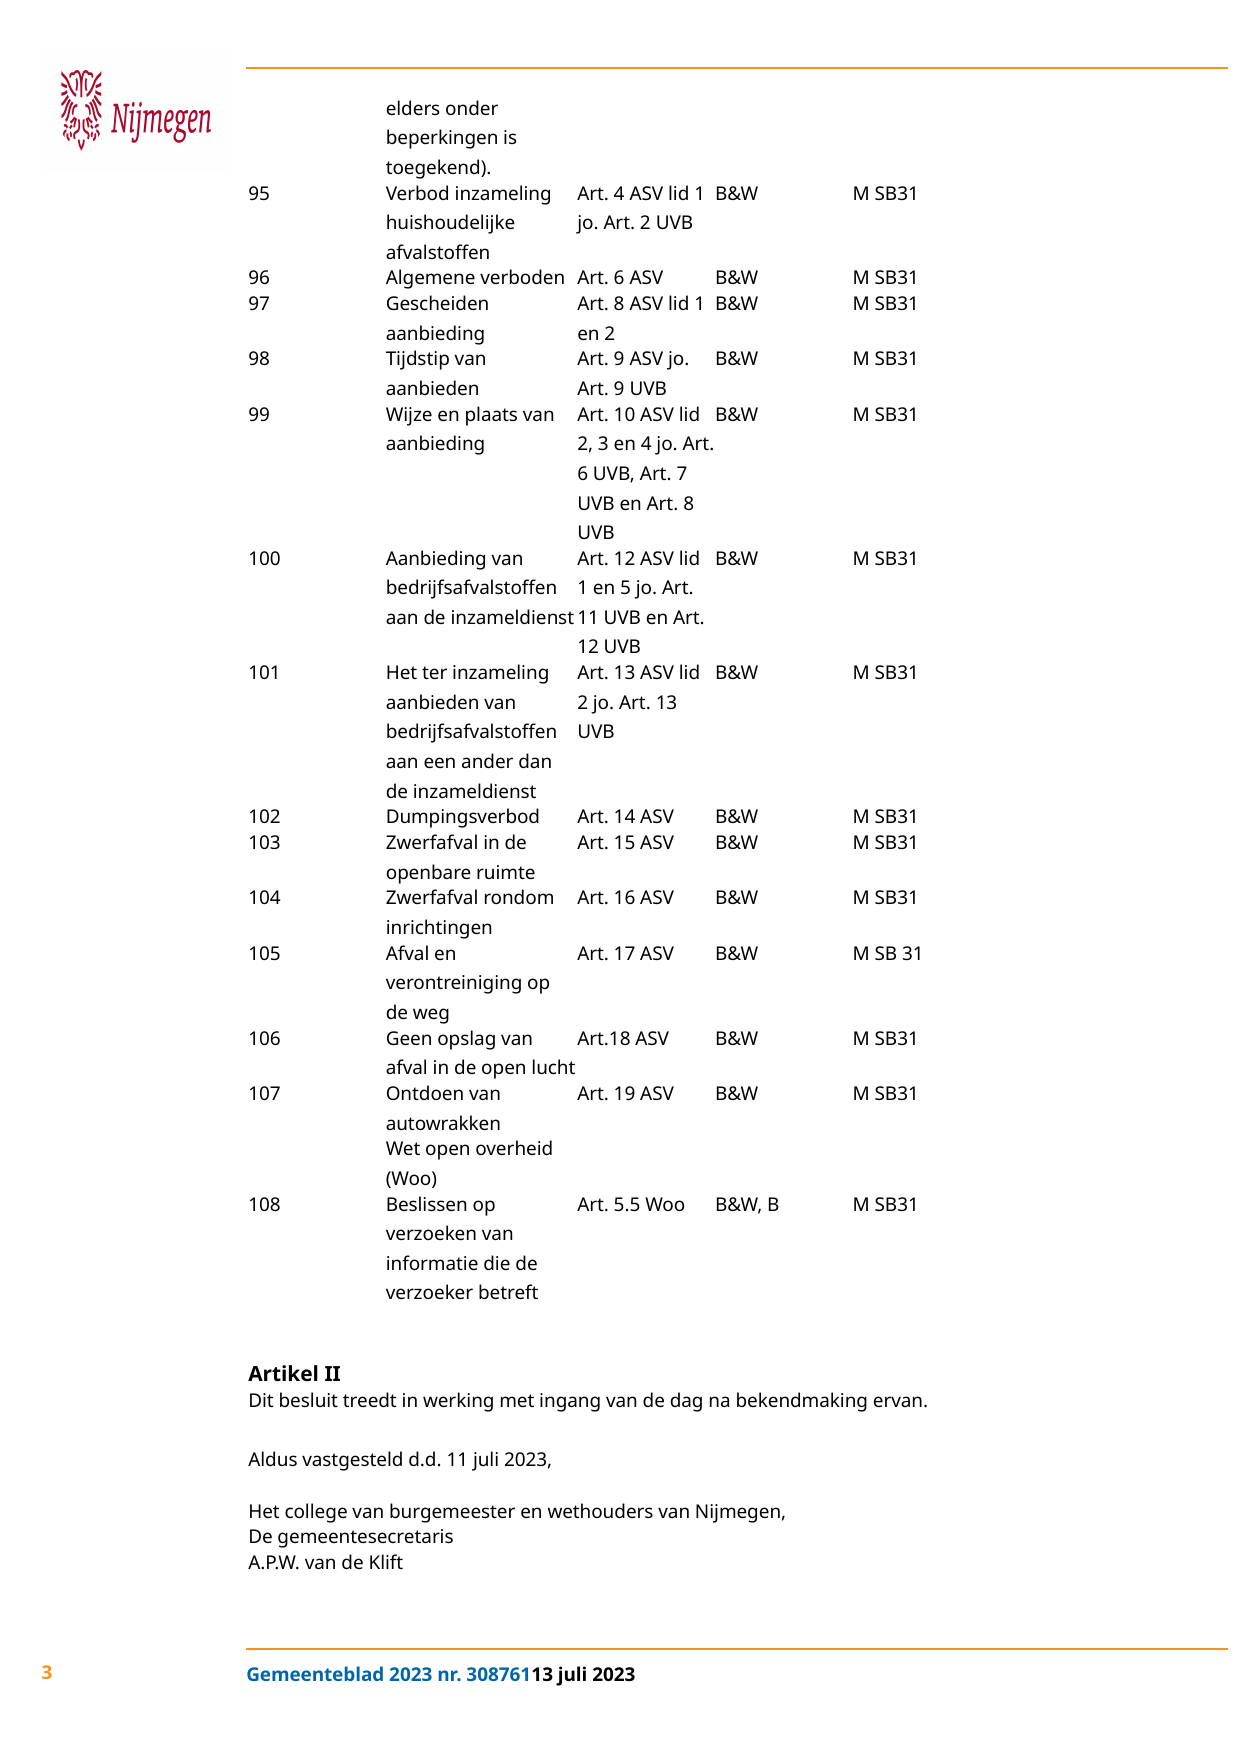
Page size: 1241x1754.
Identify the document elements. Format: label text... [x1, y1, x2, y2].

table_cell B&W [715, 885, 852, 940]
table_cell B&W [715, 940, 852, 1025]
table_cell [990, 885, 1152, 940]
table_cell M SB31 [853, 180, 990, 264]
table_cell M SB31 [853, 1025, 990, 1080]
table_cell [990, 180, 1152, 264]
table_cell [990, 290, 1152, 346]
text A.P.W. van de Klift [248, 1549, 1152, 1575]
table_cell [715, 1135, 852, 1191]
table_cell B&W, B [715, 1191, 852, 1305]
table_cell [248, 1135, 386, 1191]
table_cell Beslissen op verzoeken van informatie die de verzoeker betreft [386, 1191, 577, 1305]
table_cell Dumpingsverbod [386, 804, 577, 829]
table_cell Art. 8 ASV lid 1 en 2 [577, 290, 715, 346]
table_cell [990, 265, 1152, 290]
table_cell Ontdoen van autowrakken [386, 1080, 577, 1135]
table_cell 101 [248, 660, 386, 803]
table_cell Verbod inzameling huishoudelijke afvalstoffen [386, 180, 577, 264]
table_cell Het ter inzameling aanbieden van bedrijfsafvalstoffen aan een ander dan de inzameldienst [386, 660, 577, 803]
table_cell [990, 401, 1152, 545]
table_cell [990, 1191, 1152, 1305]
text Artikel II [248, 1359, 1152, 1387]
table_cell Geen opslag van afval in de open lucht [386, 1025, 577, 1080]
table_cell [715, 95, 852, 180]
table_cell M SB31 [853, 1191, 990, 1305]
table_cell B&W [715, 545, 852, 659]
table_cell Zwerfafval rondom inrichtingen [386, 885, 577, 940]
table_cell [990, 1135, 1152, 1191]
table_cell 99 [248, 401, 386, 545]
table_cell 96 [248, 265, 386, 290]
table_cell B&W [715, 401, 852, 545]
table_cell Art. 10 ASV lid 2, 3 en 4 jo. Art. 6 UVB, Art. 7 UVB en Art. 8 UVB [577, 401, 715, 545]
table_cell [577, 1135, 715, 1191]
table_cell Algemene verboden [386, 265, 577, 290]
table_cell 95 [248, 180, 386, 264]
table_cell Art. 9 ASV jo. Art. 9 UVB [577, 346, 715, 401]
table_cell Art. 4 ASV lid 1 jo. Art. 2 UVB [577, 180, 715, 264]
table_cell Art. 6 ASV [577, 265, 715, 290]
table_cell 97 [248, 290, 386, 346]
text Aldus vastgesteld d.d. 11 juli 2023, [248, 1446, 1152, 1472]
table_cell M SB 31 [853, 940, 990, 1025]
table_cell [990, 1025, 1152, 1080]
table_cell elders onder beperkingen is toegekend). [386, 95, 577, 180]
table_cell 106 [248, 1025, 386, 1080]
table_cell [990, 660, 1152, 803]
table_cell M SB31 [853, 290, 990, 346]
table_cell [990, 940, 1152, 1025]
text Het college van burgemeester en wethouders van Nijmegen, [248, 1498, 1152, 1524]
picture [41, 47, 231, 172]
table_cell [990, 95, 1152, 180]
table_cell 107 [248, 1080, 386, 1135]
table_cell [990, 804, 1152, 829]
table_cell Art. 19 ASV [577, 1080, 715, 1135]
table_cell 104 [248, 885, 386, 940]
table_cell B&W [715, 804, 852, 829]
table_cell [990, 1080, 1152, 1135]
table_cell Zwerfafval in de openbare ruimte [386, 829, 577, 884]
table_cell M SB31 [853, 829, 990, 884]
table_cell [990, 829, 1152, 884]
table_cell [990, 346, 1152, 401]
table_cell B&W [715, 180, 852, 264]
table_cell Wijze en plaats van aanbieding [386, 401, 577, 545]
table_cell M SB31 [853, 265, 990, 290]
table_cell B&W [715, 660, 852, 803]
table_cell Art. 14 ASV [577, 804, 715, 829]
table_cell M SB31 [853, 346, 990, 401]
table_cell [853, 1135, 990, 1191]
table_cell Art. 17 ASV [577, 940, 715, 1025]
table_cell Art. 16 ASV [577, 885, 715, 940]
table_cell Aanbieding van bedrijfsafvalstoffen aan de inzameldienst [386, 545, 577, 659]
table_cell M SB31 [853, 885, 990, 940]
table_cell Wet open overheid (Woo) [386, 1135, 577, 1191]
table_cell M SB31 [853, 401, 990, 545]
table_cell B&W [715, 1080, 852, 1135]
table_cell Afval en verontreiniging op de weg [386, 940, 577, 1025]
table_cell 100 [248, 545, 386, 659]
table_cell 108 [248, 1191, 386, 1305]
text De gemeentesecretaris [248, 1524, 1152, 1549]
text Dit besluit treedt in werking met ingang van de dag na bekendmaking ervan. [248, 1387, 1152, 1413]
table_cell B&W [715, 829, 852, 884]
table_cell [248, 95, 386, 180]
table_cell M SB31 [853, 660, 990, 803]
table_cell 103 [248, 829, 386, 884]
table_cell [853, 95, 990, 180]
table_cell B&W [715, 265, 852, 290]
table_cell [577, 95, 715, 180]
table_cell Tijdstip van aanbieden [386, 346, 577, 401]
table_cell B&W [715, 290, 852, 346]
table_cell M SB31 [853, 1080, 990, 1135]
table_cell Art. 12 ASV lid 1 en 5 jo. Art. 11 UVB en Art. 12 UVB [577, 545, 715, 659]
table_cell 102 [248, 804, 386, 829]
table_cell Art. 15 ASV [577, 829, 715, 884]
table_cell 98 [248, 346, 386, 401]
table_cell Gescheiden aanbieding [386, 290, 577, 346]
table_cell 105 [248, 940, 386, 1025]
table_cell M SB31 [853, 804, 990, 829]
table_cell M SB31 [853, 545, 990, 659]
table_cell Art.18 ASV [577, 1025, 715, 1080]
table_cell Art. 13 ASV lid 2 jo. Art. 13 UVB [577, 660, 715, 803]
table_cell Art. 5.5 Woo [577, 1191, 715, 1305]
table_cell B&W [715, 1025, 852, 1080]
table_cell B&W [715, 346, 852, 401]
table_cell [990, 545, 1152, 659]
